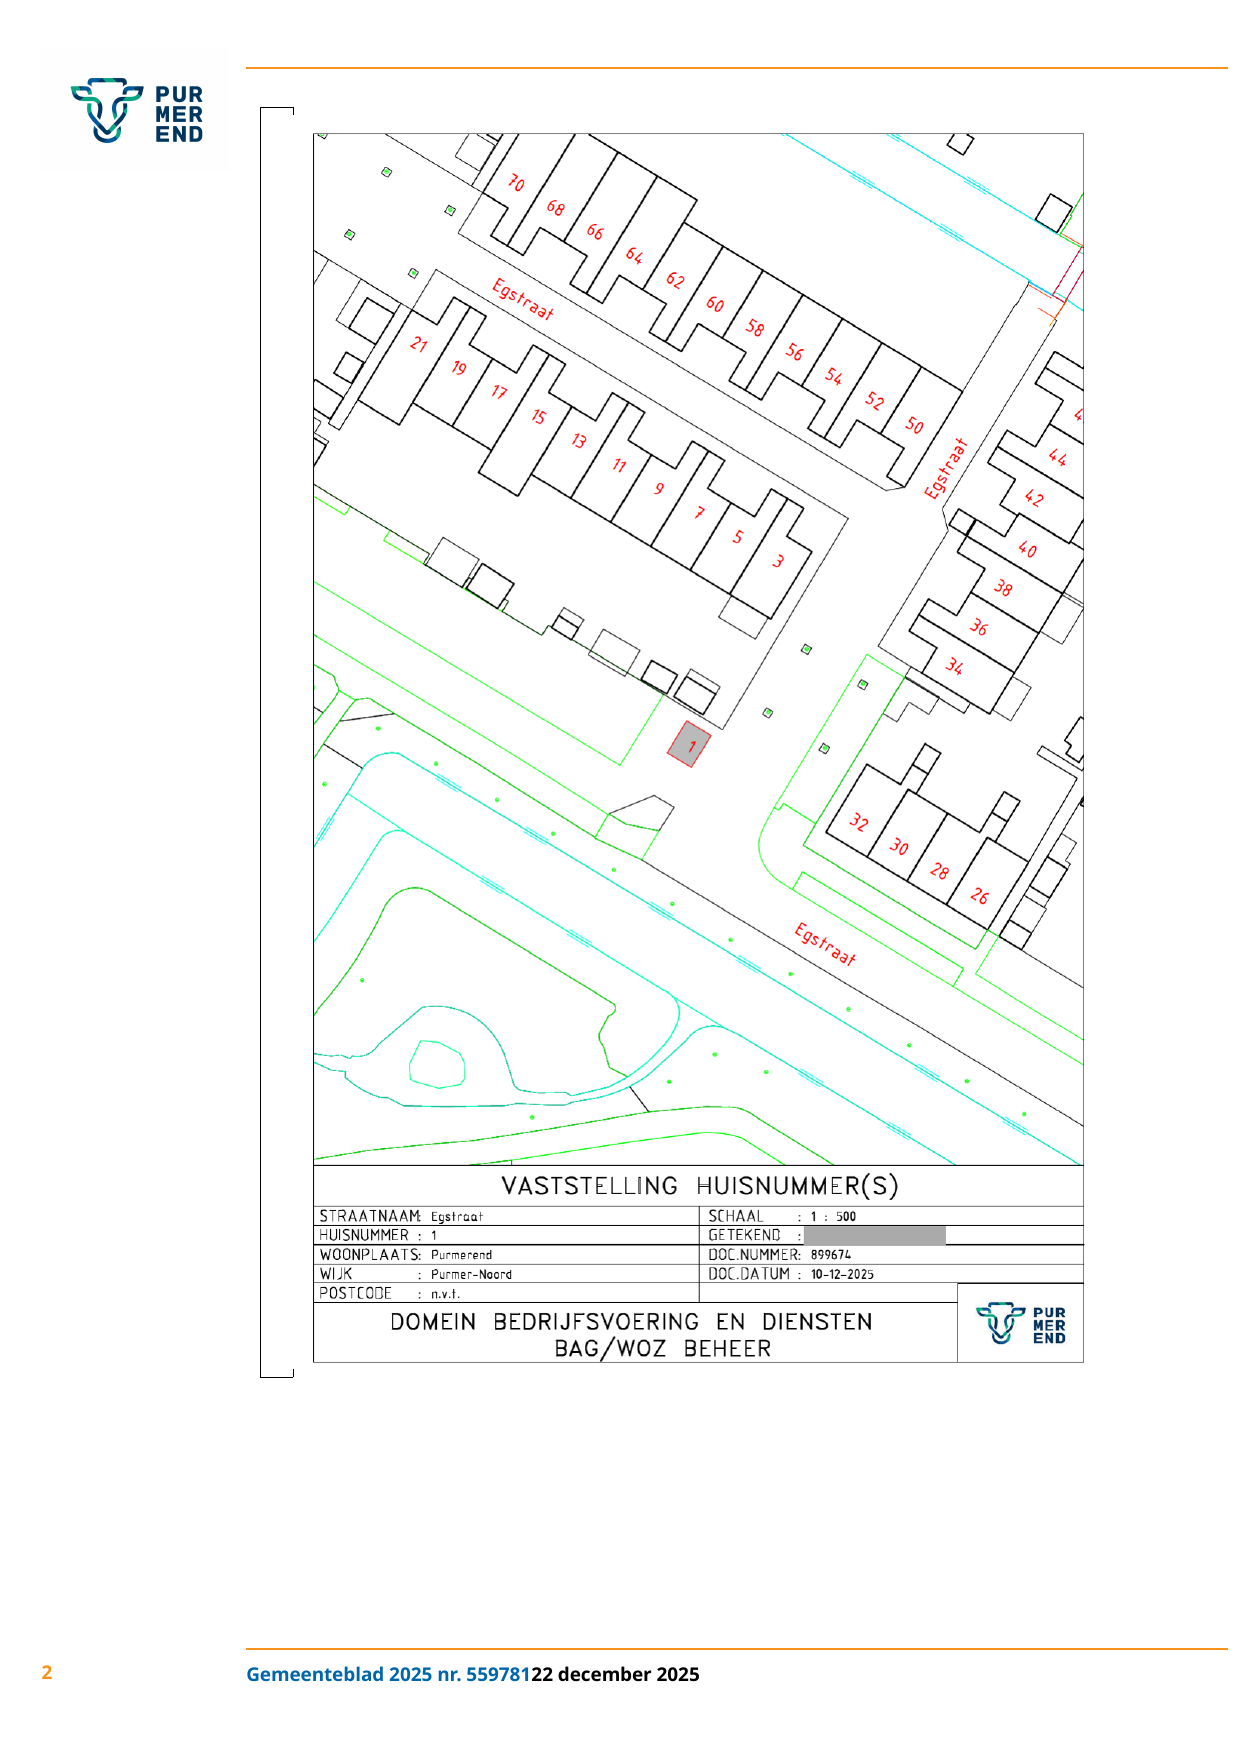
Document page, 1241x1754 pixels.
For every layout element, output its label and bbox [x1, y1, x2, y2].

picture [268, 115, 1096, 1369]
picture [41, 47, 231, 172]
